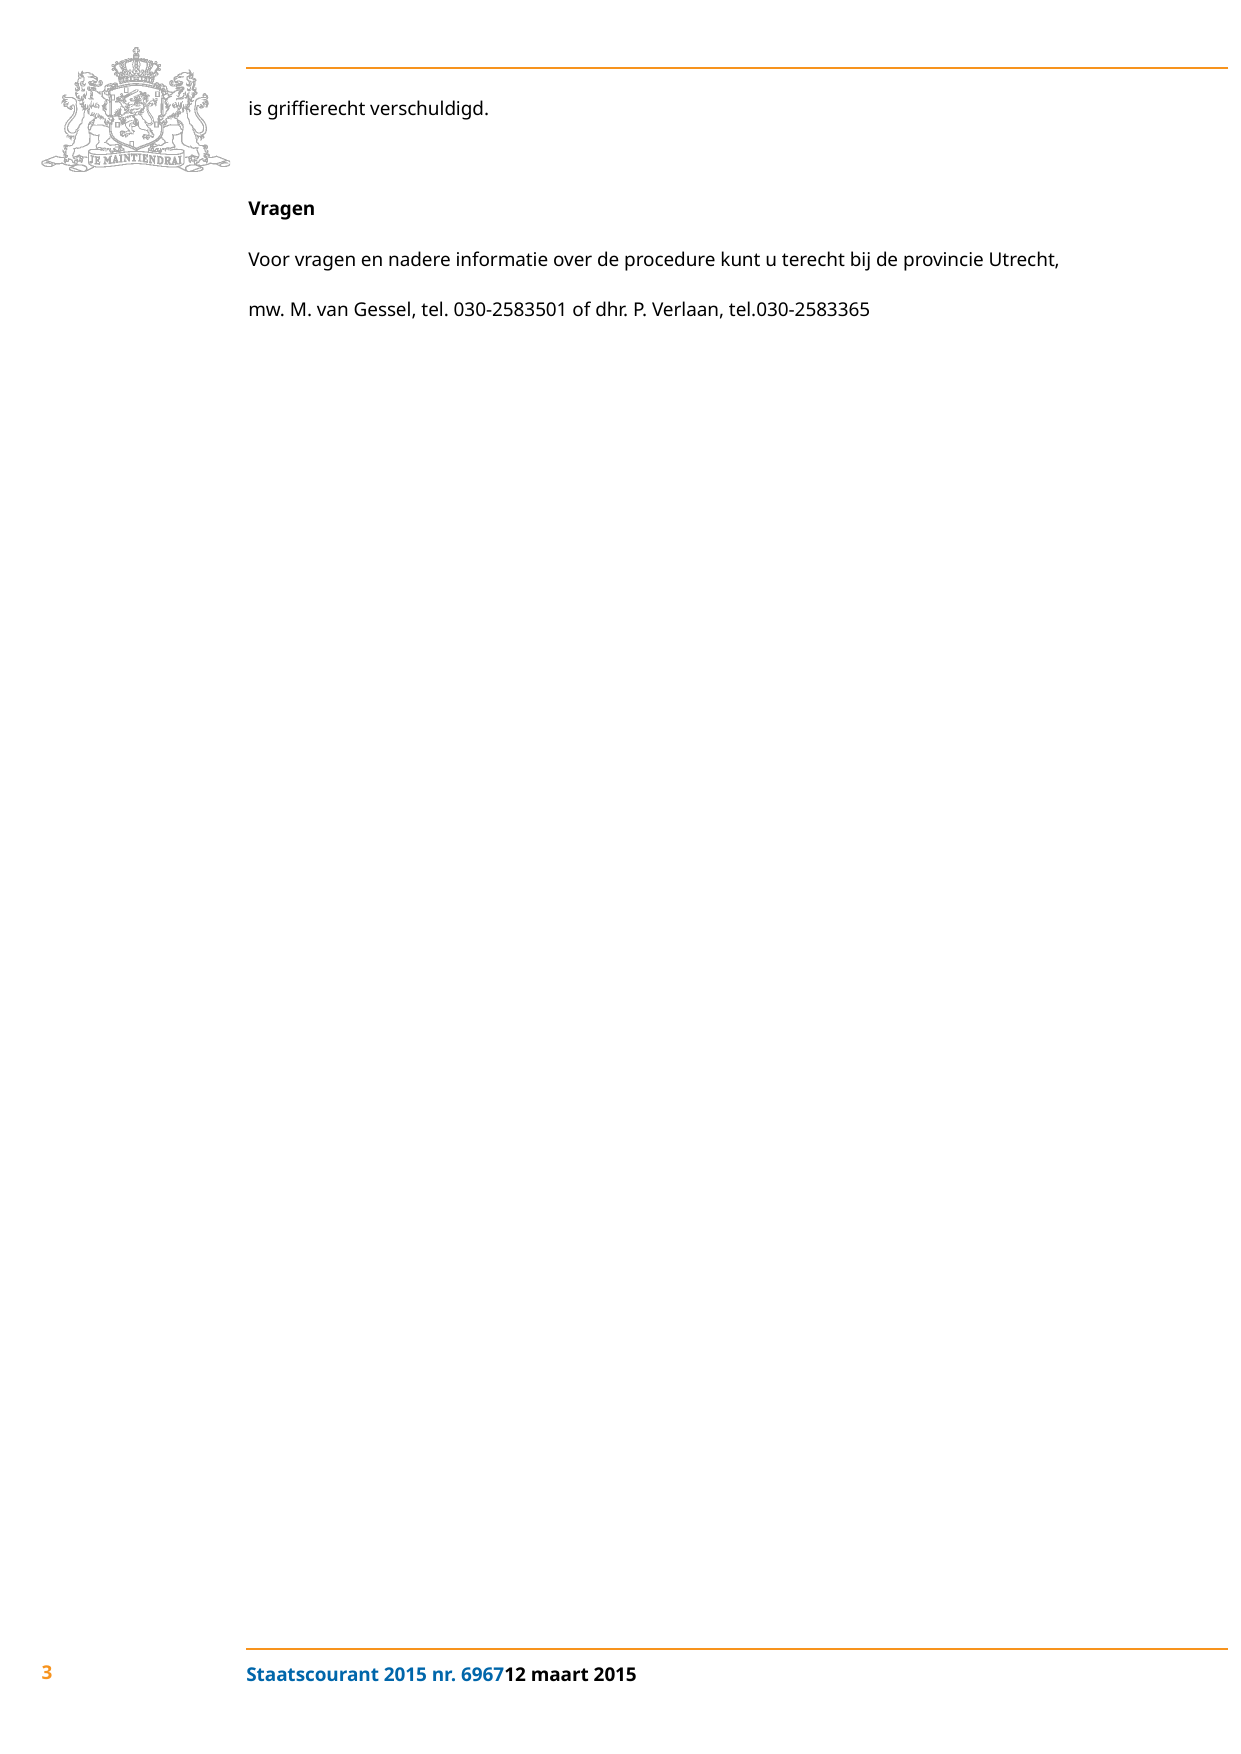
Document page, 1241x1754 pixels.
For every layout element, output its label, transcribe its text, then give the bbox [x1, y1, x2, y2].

text is griffierecht verschuldigd. [248, 95, 1152, 121]
text Voor vragen en nadere informatie over de procedure kunt u terecht bij de provincie Utrecht, [248, 246, 1152, 272]
text Vragen [248, 196, 1152, 221]
picture [41, 47, 231, 172]
text mw. M. van Gessel, tel. 030-2583501 of dhr. P. Verlaan, tel.030-2583365 [248, 296, 1152, 322]
